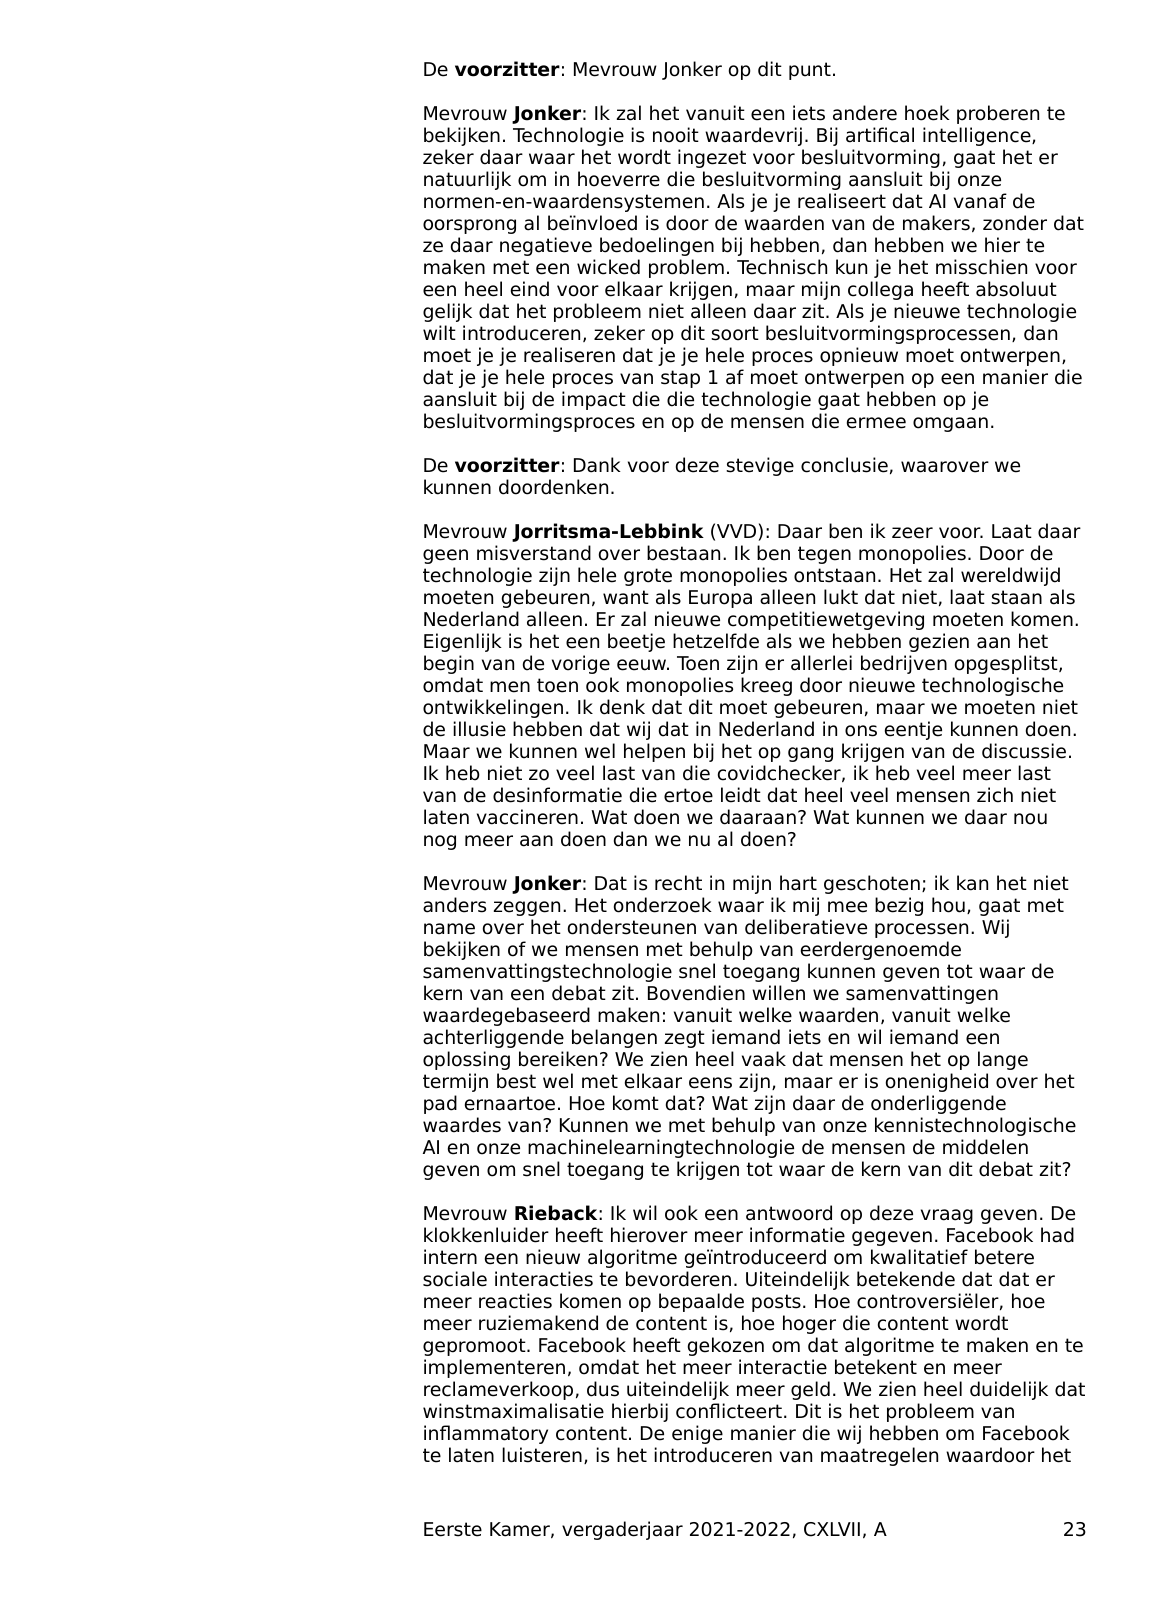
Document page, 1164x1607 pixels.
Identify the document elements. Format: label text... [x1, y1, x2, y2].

text Mevrouw Rieback: Ik wil ook een antwoord op deze vraag geven. De klokkenluider heeft hierover meer informatie gegeven. Facebook had intern een nieuw algoritme geïntroduceerd om kwalitatief betere sociale interacties te bevorderen. Uiteindelijk betekende dat dat er meer reacties komen op bepaalde posts. Hoe controversiëler, hoe meer ruziemakend de content is, hoe hoger die content wordt gepromoot. Facebook heeft gekozen om dat algoritme te maken en te implementeren, omdat het meer interactie betekent en meer reclameverkoop, dus uiteindelijk meer geld. We zien heel duidelijk dat winstmaximalisatie hierbij conflicteert. Dit is het probleem van inflammatory content. De enige manier die wij hebben om Facebook te laten luisteren, is het introduceren van maatregelen waardoor het [422, 1203, 1087, 1467]
text Mevrouw Jorritsma-Lebbink (VVD): Daar ben ik zeer voor. Laat daar geen misverstand over bestaan. Ik ben tegen monopolies. Door de technologie zijn hele grote monopolies ontstaan. Het zal wereldwijd moeten gebeuren, want als Europa alleen lukt dat niet, laat staan als Nederland alleen. Er zal nieuwe competitiewetgeving moeten komen. Eigenlijk is het een beetje hetzelfde als we hebben gezien aan het begin van de vorige eeuw. Toen zijn er allerlei bedrijven opgesplitst, omdat men toen ook monopolies kreeg door nieuwe technologische ontwikkelingen. Ik denk dat dit moet gebeuren, maar we moeten niet de illusie hebben dat wij dat in Nederland in ons eentje kunnen doen. Maar we kunnen wel helpen bij het op gang krijgen van de discussie. [422, 521, 1087, 763]
text De voorzitter: Dank voor deze stevige conclusie, waarover we kunnen doordenken. [422, 455, 1087, 499]
text De voorzitter: Mevrouw Jonker op dit punt. [422, 59, 1087, 81]
text Mevrouw Jonker: Dat is recht in mijn hart geschoten; ik kan het niet anders zeggen. Het onderzoek waar ik mij mee bezig hou, gaat met name over het ondersteunen van deliberatieve processen. Wij bekijken of we mensen met behulp van eerdergenoemde samenvattingstechnologie snel toegang kunnen geven tot waar de kern van een debat zit. Bovendien willen we samenvattingen waardegebaseerd maken: vanuit welke waarden, vanuit welke achterliggende belangen zegt iemand iets en wil iemand een oplossing bereiken? We zien heel vaak dat mensen het op lange termijn best wel met elkaar eens zijn, maar er is onenigheid over het pad ernaartoe. Hoe komt dat? Wat zijn daar de onderliggende waardes van? Kunnen we met behulp van onze kennistechnologische AI en onze machinelearningtechnologie de mensen de middelen geven om snel toegang te krijgen tot waar de kern van dit debat zit? [422, 873, 1087, 1181]
text Mevrouw Jonker: Ik zal het vanuit een iets andere hoek proberen te bekijken. Technologie is nooit waardevrij. Bij artifical intelligence, zeker daar waar het wordt ingezet voor besluitvorming, gaat het er natuurlijk om in hoeverre die besluitvorming aansluit bij onze normen-en-waardensystemen. Als je je realiseert dat AI vanaf de oorsprong al beïnvloed is door de waarden van de makers, zonder dat ze daar negatieve bedoelingen bij hebben, dan hebben we hier te maken met een wicked problem. Technisch kun je het misschien voor een heel eind voor elkaar krijgen, maar mijn collega heeft absoluut gelijk dat het probleem niet alleen daar zit. Als je nieuwe technologie wilt introduceren, zeker op dit soort besluitvormingsprocessen, dan moet je je realiseren dat je je hele proces opnieuw moet ontwerpen, dat je je hele proces van stap 1 af moet ontwerpen op een manier die aansluit bij de impact die die technologie gaat hebben op je besluitvormingsproces en op de mensen die ermee omgaan. [422, 103, 1087, 433]
text Ik heb niet zo veel last van die covidchecker, ik heb veel meer last van de desinformatie die ertoe leidt dat heel veel mensen zich niet laten vaccineren. Wat doen we daaraan? Wat kunnen we daar nou nog meer aan doen dan we nu al doen? [422, 763, 1087, 851]
